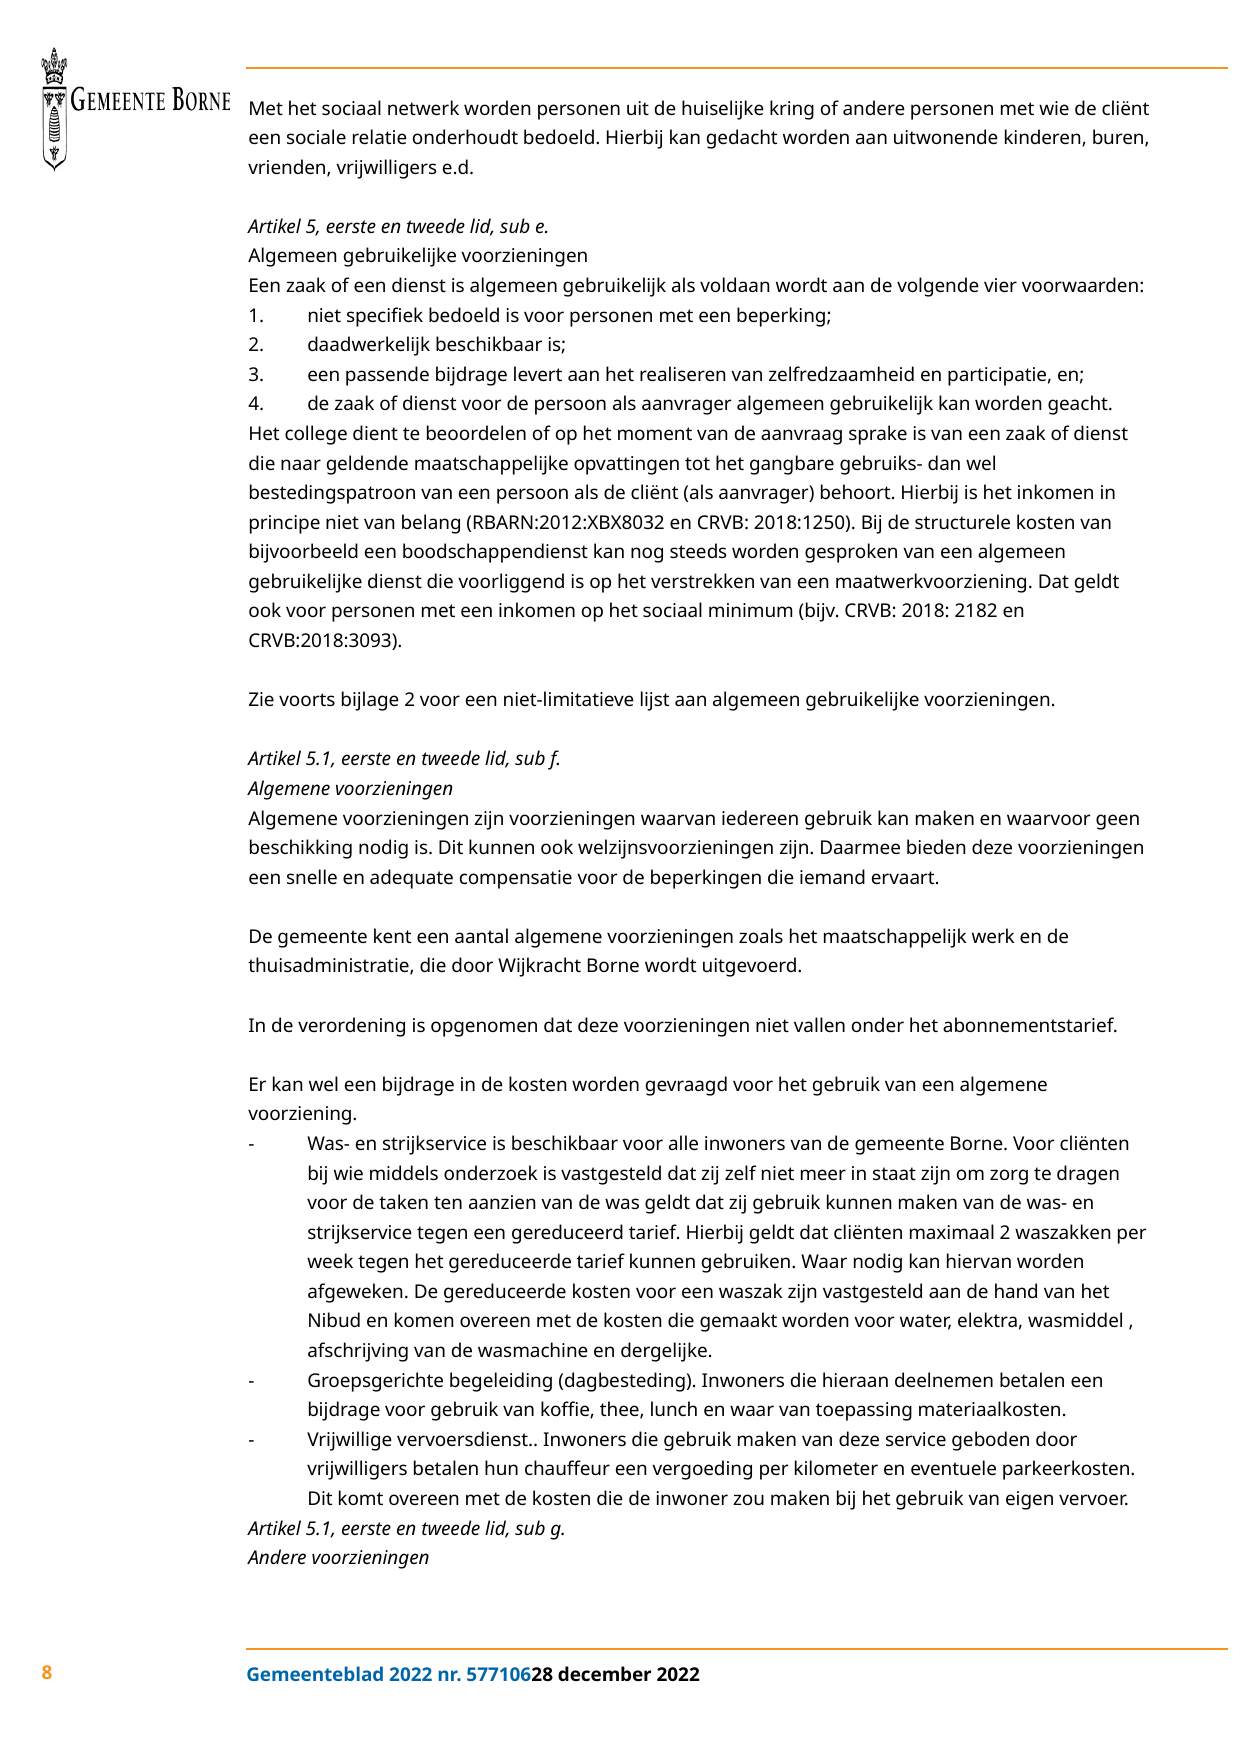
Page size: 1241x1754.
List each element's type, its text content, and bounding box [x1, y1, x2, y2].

list Vrijwillige vervoersdienst.. Inwoners die gebruik maken van deze service geboden door vrijwilligers betalen hun chauffeur een vergoeding per kilometer en eventuele parkeerkosten. Dit komt overeen met de kosten die de inwoner zou maken bij het gebruik van eigen vervoer. [248, 1426, 1152, 1511]
list niet specifiek bedoeld is voor personen met een beperking; [248, 302, 1152, 328]
text Zie voorts bijlage 2 voor een niet-limitatieve lijst aan algemeen gebruikelijke voorzieningen. [248, 686, 1152, 712]
text Artikel 5.1, eerste en tweede lid, sub g. [248, 1515, 1152, 1541]
text Algemene voorzieningen zijn voorzieningen waarvan iedereen gebruik kan maken en waarvoor geen beschikking nodig is. Dit kunnen ook welzijnsvoorzieningen zijn. Daarmee bieden deze voorzieningen een snelle en adequate compensatie voor de beperkingen die iemand ervaart. [248, 805, 1152, 890]
list daadwerkelijk beschikbaar is; [248, 331, 1152, 357]
text Er kan wel een bijdrage in de kosten worden gevraagd voor het gebruik van een algemene voorziening. [248, 1071, 1152, 1126]
picture [41, 47, 231, 172]
text Artikel 5.1, eerste en tweede lid, sub f. [248, 746, 1152, 771]
text In de verordening is opgenomen dat deze voorzieningen niet vallen onder het abonnementstarief. [248, 1012, 1152, 1038]
list Groepsgerichte begeleiding (dagbesteding). Inwoners die hieraan deelnemen betalen een bijdrage voor gebruik van koffie, thee, lunch en waar van toepassing materiaalkosten. [248, 1367, 1152, 1422]
text De gemeente kent een aantal algemene voorzieningen zoals het maatschappelijk werk en de thuisadministratie, die door Wijkracht Borne wordt uitgevoerd. [248, 923, 1152, 978]
list een passende bijdrage levert aan het realiseren van zelfredzaamheid en participatie, en; [248, 361, 1152, 387]
list Was- en strijkservice is beschikbaar voor alle inwoners van de gemeente Borne. Voor cliënten bij wie middels onderzoek is vastgesteld dat zij zelf niet meer in staat zijn om zorg te dragen voor de taken ten aanzien van de was geldt dat zij gebruik kunnen maken van de was- en strijkservice tegen een gereduceerd tarief. Hierbij geldt dat cliënten maximaal 2 waszakken per week tegen het gereduceerde tarief kunnen gebruiken. Waar nodig kan hiervan worden afgeweken. De gereduceerde kosten voor een waszak zijn vastgesteld aan de hand van het Nibud en komen overeen met de kosten die gemaakt worden voor water, elektra, wasmiddel , afschrijving van de wasmachine en dergelijke. [248, 1130, 1152, 1363]
text Met het sociaal netwerk worden personen uit de huiselijke kring of andere personen met wie de cliënt een sociale relatie onderhoudt bedoeld. Hierbij kan gedacht worden aan uitwonende kinderen, buren, vrienden, vrijwilligers e.d. [248, 95, 1152, 180]
text Artikel 5, eerste en tweede lid, sub e. [248, 213, 1152, 239]
text Andere voorzieningen [248, 1544, 1152, 1570]
text Een zaak of een dienst is algemeen gebruikelijk als voldaan wordt aan de volgende vier voorwaarden: [248, 272, 1152, 298]
text Algemene voorzieningen [248, 775, 1152, 801]
list de zaak of dienst voor de persoon als aanvrager algemeen gebruikelijk kan worden geacht. [248, 391, 1152, 416]
text Het college dient te beoordelen of op het moment van de aanvraag sprake is van een zaak of dienst die naar geldende maatschappelijke opvattingen tot het gangbare gebruiks- dan wel bestedingspatroon van een persoon als de cliënt (als aanvrager) behoort. Hierbij is het inkomen in principe niet van belang (RBARN:2012:XBX8032 en CRVB: 2018:1250). Bij de structurele kosten van bijvoorbeeld een boodschappendienst kan nog steeds worden gesproken van een algemeen gebruikelijke dienst die voorliggend is op het verstrekken van een maatwerkvoorziening. Dat geldt ook voor personen met een inkomen op het sociaal minimum (bijv. CRVB: 2018: 2182 en CRVB:2018:3093). [248, 420, 1152, 653]
text Algemeen gebruikelijke voorzieningen [248, 243, 1152, 268]
